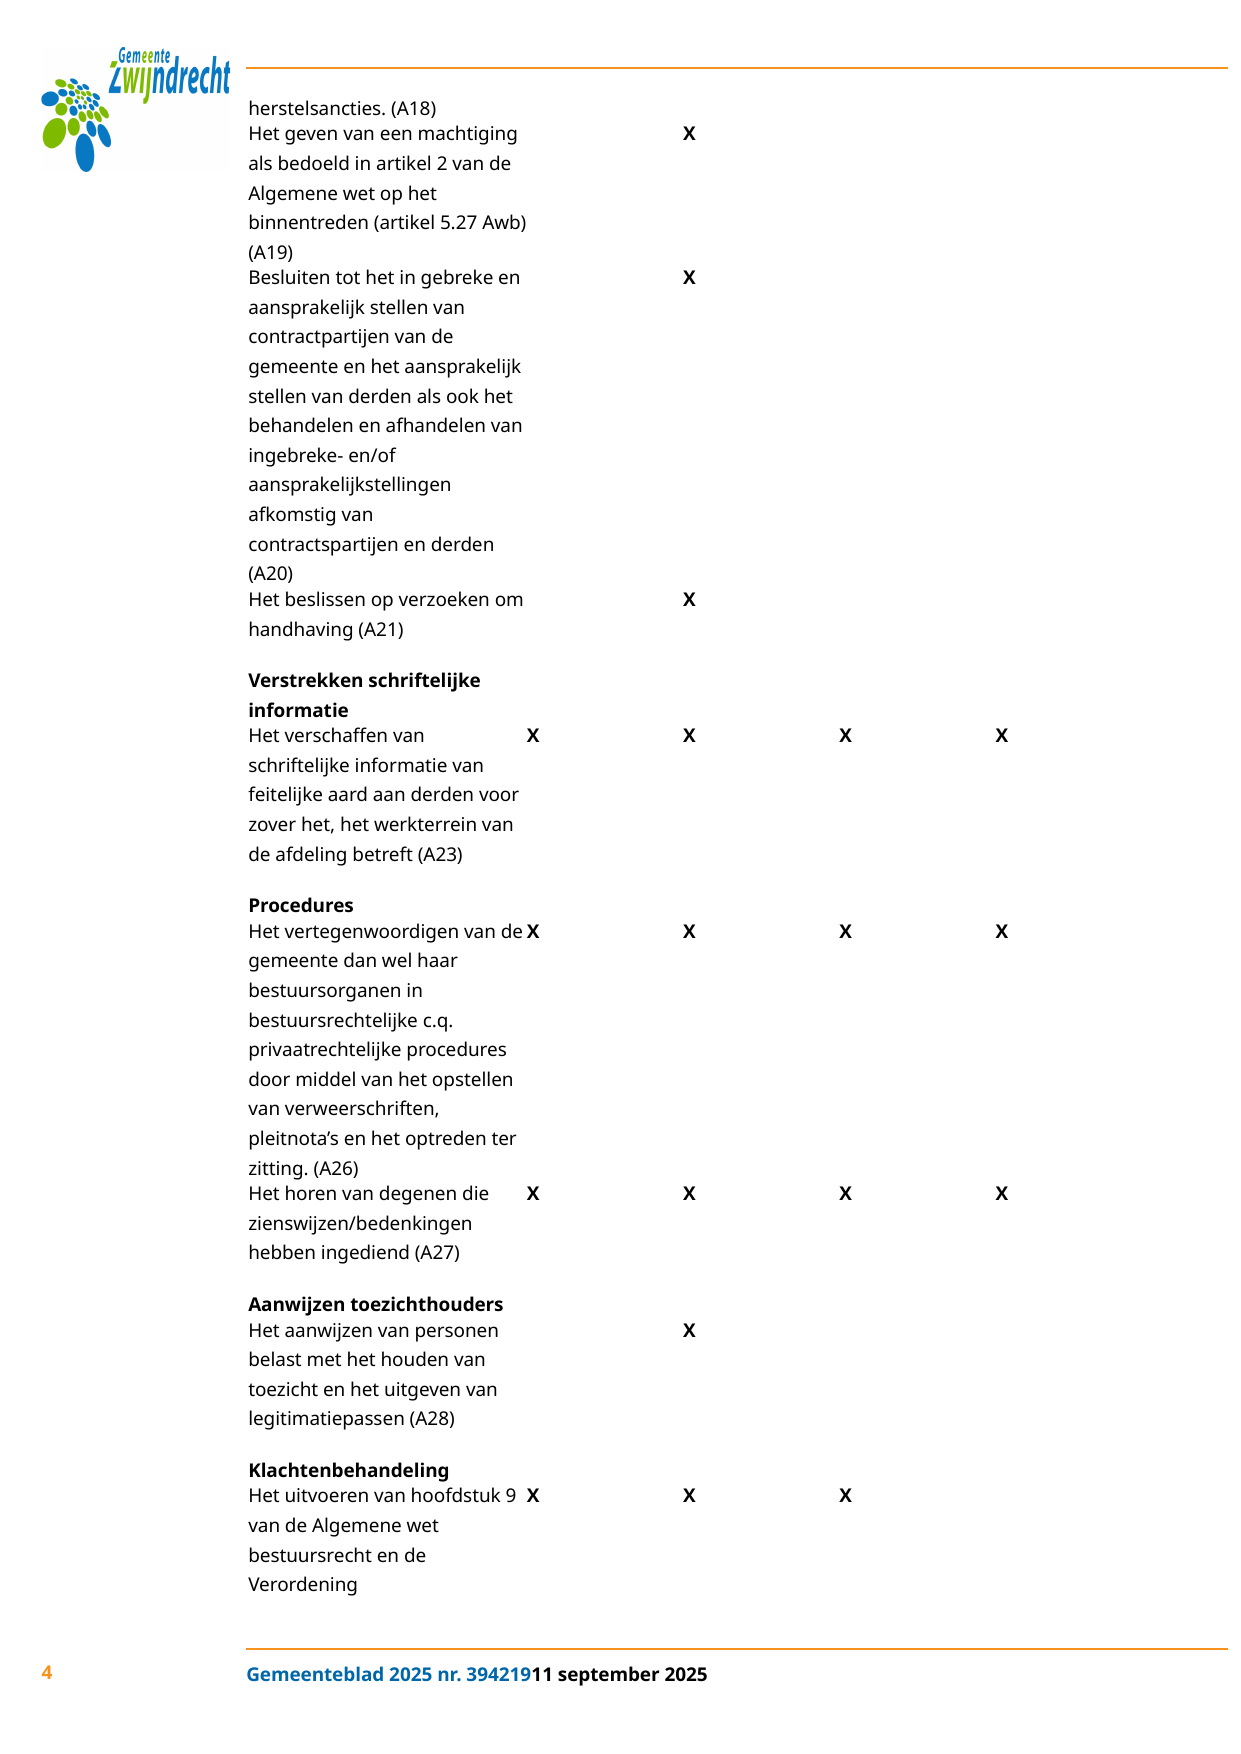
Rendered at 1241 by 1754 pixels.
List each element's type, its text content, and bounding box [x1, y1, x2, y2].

table_cell [683, 1291, 839, 1317]
table_cell [527, 121, 683, 264]
table_cell [839, 1291, 995, 1317]
table_cell [995, 586, 1152, 641]
table_cell [527, 265, 683, 586]
table_cell X [683, 1180, 839, 1265]
table_cell X [995, 723, 1152, 867]
table_cell [683, 1431, 839, 1457]
table_cell [527, 867, 683, 892]
table_cell [839, 586, 995, 641]
table_cell Aanwijzen toezichthouders [248, 1291, 527, 1317]
table_cell [248, 867, 527, 892]
table_cell [995, 1431, 1152, 1457]
table_cell [995, 1291, 1152, 1317]
table_cell Het vertegenwoordigen van de gemeente dan wel haar bestuursorganen in bestuursrechtelijke c.q. privaatrechtelijke procedures door middel van het opstellen van verweerschriften, pleitnota’s en het optreden ter zitting. (A26) [248, 918, 527, 1180]
table_cell [995, 892, 1152, 918]
table_cell Het aanwijzen van personen belast met het houden van toezicht en het uitgeven van legitimatiepassen (A28) [248, 1317, 527, 1431]
table_cell [683, 641, 839, 667]
table_cell [527, 1457, 683, 1483]
table_cell [995, 95, 1152, 121]
table_cell [995, 1457, 1152, 1483]
table_cell [527, 667, 683, 722]
table_cell herstelsancties. (A18) [248, 95, 527, 121]
table_cell Klachtenbehandeling [248, 1457, 527, 1483]
table_cell X [839, 1180, 995, 1265]
table_cell Besluiten tot het in gebreke en aansprakelijk stellen van contractpartijen van de gemeente en het aansprakelijk stellen van derden als ook het behandelen en afhandelen van ingebreke- en/of aansprakelijkstellingen afkomstig van contractspartijen en derden (A20) [248, 265, 527, 586]
table_cell [839, 1265, 995, 1291]
table_cell [683, 95, 839, 121]
table_cell [839, 1457, 995, 1483]
table_cell Het horen van degenen die zienswijzen/bedenkingen hebben ingediend (A27) [248, 1180, 527, 1265]
table_cell [527, 1317, 683, 1431]
table_cell [683, 1457, 839, 1483]
table_cell [683, 892, 839, 918]
table_cell X [683, 265, 839, 586]
table_cell [527, 641, 683, 667]
table_cell [248, 641, 527, 667]
table_cell Het geven van een machtiging als bedoeld in artikel 2 van de Algemene wet op het binnentreden (artikel 5.27 Awb) (A19) [248, 121, 527, 264]
table_cell [839, 1431, 995, 1457]
table_cell Het uitvoeren van hoofdstuk 9 van de Algemene wet bestuursrecht en de Verordening [248, 1483, 527, 1597]
table_cell [995, 265, 1152, 586]
table_cell Het verschaffen van schriftelijke informatie van feitelijke aard aan derden voor zover het, het werkterrein van de afdeling betreft (A23) [248, 723, 527, 867]
table_cell [995, 121, 1152, 264]
table_cell X [683, 586, 839, 641]
table_cell [839, 892, 995, 918]
table_cell X [683, 121, 839, 264]
table_cell [683, 667, 839, 722]
table_cell [839, 95, 995, 121]
table_cell [995, 1265, 1152, 1291]
table_cell [527, 1291, 683, 1317]
table_cell [839, 867, 995, 892]
table_cell [839, 667, 995, 722]
table_cell [527, 586, 683, 641]
table_cell [995, 1483, 1152, 1597]
table_cell X [683, 918, 839, 1180]
table_cell [995, 667, 1152, 722]
table_cell [248, 1265, 527, 1291]
table_cell X [527, 1180, 683, 1265]
table_cell [995, 1317, 1152, 1431]
table_cell [248, 1431, 527, 1457]
table_cell X [527, 723, 683, 867]
table_cell X [683, 723, 839, 867]
table_cell X [839, 918, 995, 1180]
table_cell [683, 1265, 839, 1291]
table_cell X [839, 723, 995, 867]
table_cell X [995, 918, 1152, 1180]
table_cell [527, 95, 683, 121]
table_cell Verstrekken schriftelijke informatie [248, 667, 527, 722]
table_cell [527, 892, 683, 918]
table_cell [995, 641, 1152, 667]
table_cell [995, 867, 1152, 892]
table_cell [839, 121, 995, 264]
table_cell X [995, 1180, 1152, 1265]
table_cell X [839, 1483, 995, 1597]
table_cell Het beslissen op verzoeken om handhaving (A21) [248, 586, 527, 641]
table_cell [683, 867, 839, 892]
table_cell X [527, 1483, 683, 1597]
table_cell Procedures [248, 892, 527, 918]
table_cell [839, 265, 995, 586]
table_cell [527, 1265, 683, 1291]
table_cell X [683, 1317, 839, 1431]
table_cell [839, 641, 995, 667]
table_cell [527, 1431, 683, 1457]
picture [41, 47, 231, 172]
table_cell [839, 1317, 995, 1431]
table_cell X [527, 918, 683, 1180]
table_cell X [683, 1483, 839, 1597]
